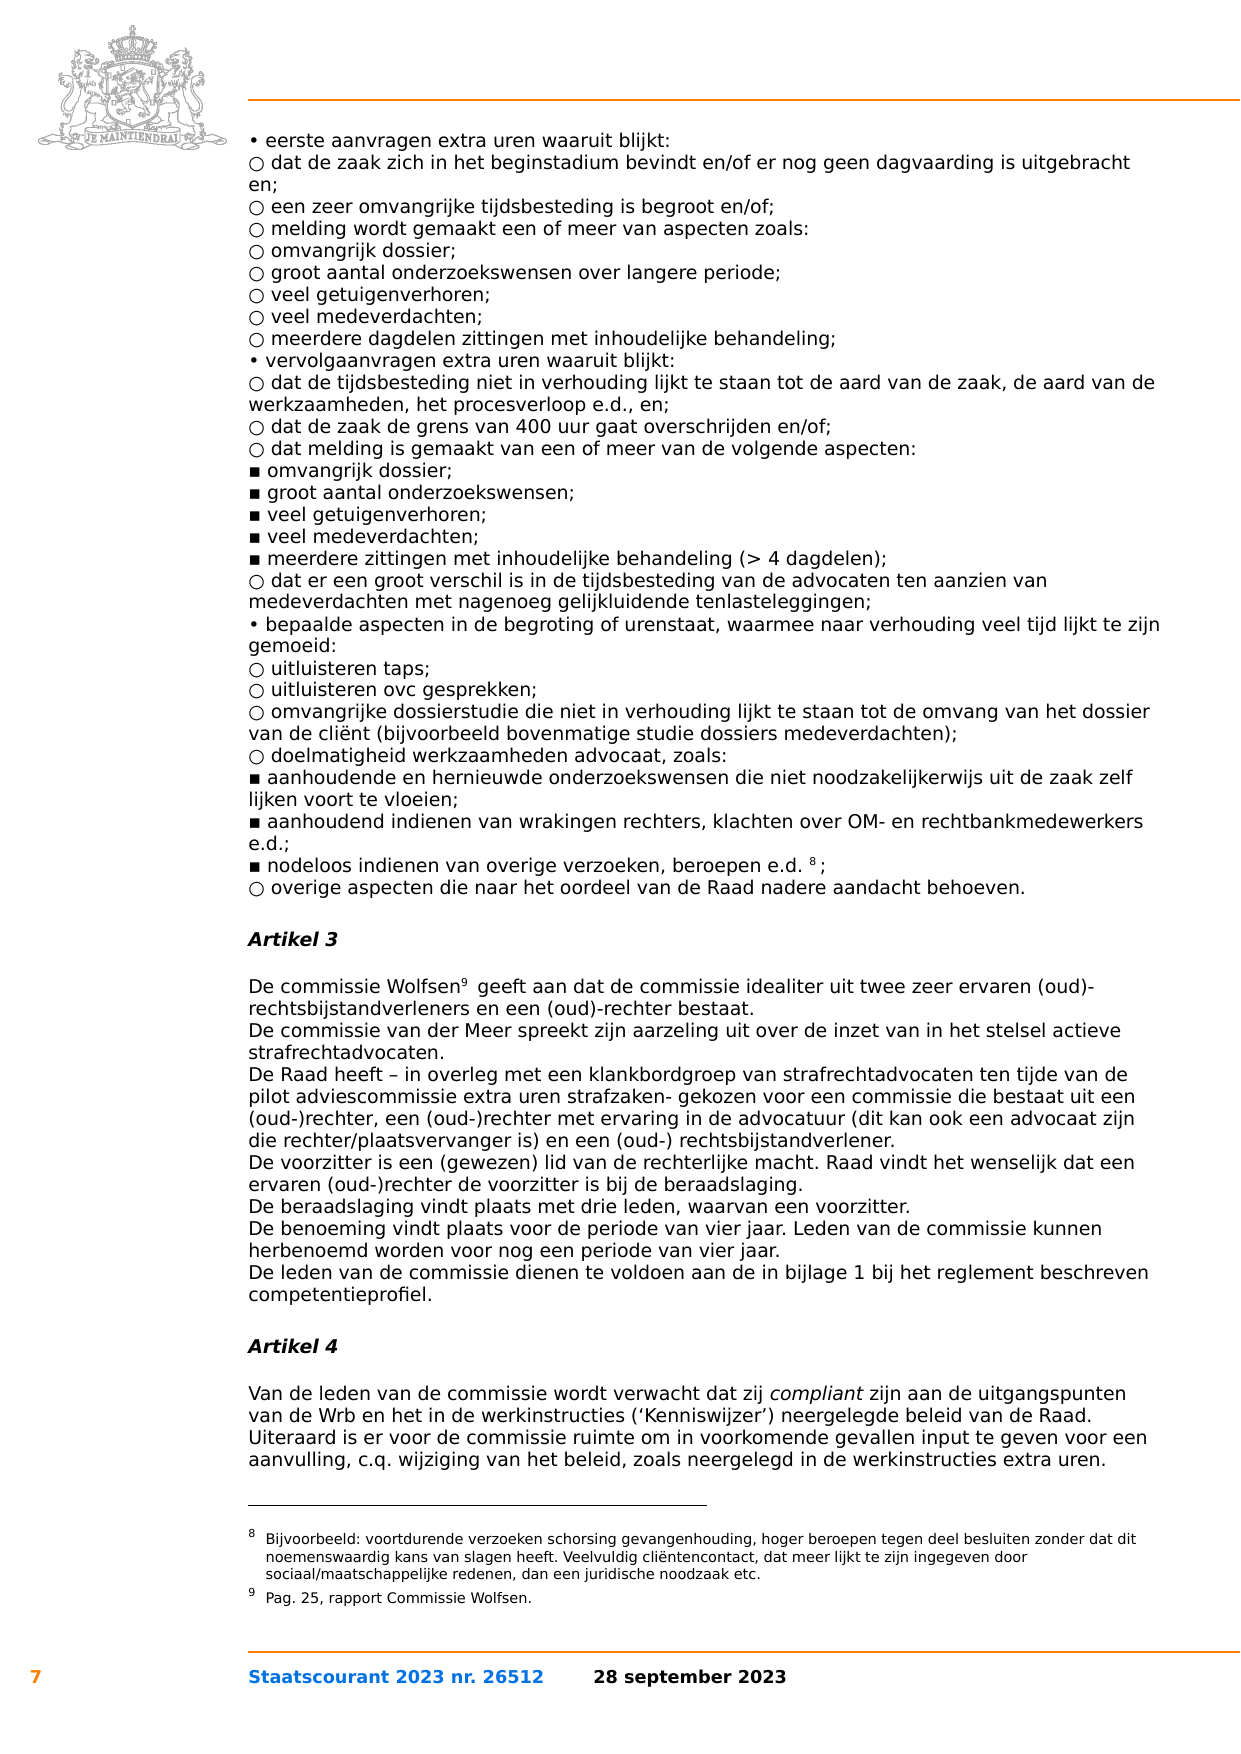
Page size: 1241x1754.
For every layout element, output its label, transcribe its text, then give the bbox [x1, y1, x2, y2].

text ▪ veel getuigenverhoren; [248, 503, 1163, 526]
subtitle Artikel 3 [248, 929, 1163, 951]
text ▪ meerdere zittingen met inhoudelijke behandeling (> 4 dagdelen); [248, 547, 1163, 569]
text ○ dat de tijdsbesteding niet in verhouding lijkt te staan tot de aard van de zaak, de aard van de werkzaamheden, het procesverloop e.d., en; [248, 372, 1163, 416]
text ▪ aanhoudende en hernieuwde onderzoekswensen die niet noodzakelijkerwijs uit de zaak zelf lijken voort te vloeien; [248, 767, 1163, 811]
text ○ uitluisteren taps; [248, 657, 1163, 679]
text ○ meerdere dagdelen zittingen met inhoudelijke behandeling; [248, 328, 1163, 350]
text ○ dat er een groot verschil is in de tijdsbesteding van de advocaten ten aanzien van medeverdachten met nagenoeg gelijkluidende tenlasteleggingen; [248, 569, 1163, 613]
text ○ overige aspecten die naar het oordeel van de Raad nadere aandacht behoeven. [248, 877, 1163, 899]
text ○ doelmatigheid werkzaamheden advocaat, zoals: [248, 745, 1163, 767]
text ▪ veel medeverdachten; [248, 526, 1163, 547]
text ○ melding wordt gemaakt een of meer van aspecten zoals: [248, 218, 1163, 240]
text ○ dat de zaak de grens van 400 uur gaat overschrijden en/of; [248, 416, 1163, 438]
text ○ groot aantal onderzoekswensen over langere periode; [248, 262, 1163, 284]
text ○ omvangrijke dossierstudie die niet in verhouding lijkt te staan tot de omvang van het dossier van de cliënt (bijvoorbeeld bovenmatige studie dossiers medeverdachten); [248, 701, 1163, 745]
text ○ dat melding is gemaakt van een of meer van de volgende aspecten: [248, 438, 1163, 459]
text De benoeming vindt plaats voor de periode van vier jaar. Leden van de commissie kunnen herbenoemd worden voor nog een periode van vier jaar. [248, 1218, 1163, 1262]
text De commissie van der Meer spreekt zijn aarzeling uit over de inzet van in het stelsel actieve strafrechtadvocaten. [248, 1020, 1163, 1064]
text De voorzitter is een (gewezen) lid van de rechterlijke macht. Raad vindt het wenselijk dat een ervaren (oud-)rechter de voorzitter is bij de beraadslaging. [248, 1152, 1163, 1196]
text De commissie Wolfsen geeft aan dat de commissie idealiter uit twee zeer ervaren (oud)-rechtsbijstandverleners en een (oud)-rechter bestaat. [248, 976, 1163, 1020]
text • bepaalde aspecten in de begroting of urenstaat, waarmee naar verhouding veel tijd lijkt te zijn gemoeid: [248, 613, 1163, 657]
text ▪ nodeloos indienen van overige verzoeken, beroepen e.d. ; [248, 855, 1163, 877]
text • eerste aanvragen extra uren waaruit blijkt: [248, 130, 1163, 152]
text ○ veel getuigenverhoren; [248, 284, 1163, 306]
text Pag. 25, rapport Commissie Wolfsen. [248, 1586, 1163, 1608]
subtitle Artikel 4 [248, 1336, 1163, 1358]
text ○ een zeer omvangrijke tijdsbesteding is begroot en/of; [248, 196, 1163, 218]
text ○ veel medeverdachten; [248, 306, 1163, 328]
text De Raad heeft – in overleg met een klankbordgroep van strafrechtadvocaten ten tijde van de pilot adviescommissie extra uren strafzaken- gekozen voor een commissie die bestaat uit een (oud-)rechter, een (oud-)rechter met ervaring in de advocatuur (dit kan ook een advocaat zijn die rechter/plaatsvervanger is) en een (oud-) rechtsbijstandverlener. [248, 1064, 1163, 1152]
picture [38, 25, 227, 150]
text ○ uitluisteren ovc gesprekken; [248, 679, 1163, 701]
text Van de leden van de commissie wordt verwacht dat zij compliant zijn aan de uitgangspunten van de Wrb en het in de werkinstructies (‘Kenniswijzer’) neergelegde beleid van de Raad. Uiteraard is er voor de commissie ruimte om in voorkomende gevallen input te geven voor een aanvulling, c.q. wijziging van het beleid, zoals neergelegd in de werkinstructies extra uren. [248, 1383, 1163, 1471]
text ○ dat de zaak zich in het beginstadium bevindt en/of er nog geen dagvaarding is uitgebracht en; [248, 152, 1163, 196]
text ▪ aanhoudend indienen van wrakingen rechters, klachten over OM- en rechtbankmedewerkers e.d.; [248, 811, 1163, 855]
text ▪ groot aantal onderzoekswensen; [248, 482, 1163, 503]
text ▪ omvangrijk dossier; [248, 459, 1163, 482]
text Bijvoorbeeld: voortdurende verzoeken schorsing gevangenhouding, hoger beroepen tegen deel besluiten zonder dat dit noemenswaardig kans van slagen heeft. Veelvuldig cliëntencontact, dat meer lijkt te zijn ingegeven door sociaal/maatschappelijke redenen, dan een juridische noodzaak etc. [248, 1527, 1163, 1583]
text De beraadslaging vindt plaats met drie leden, waarvan een voorzitter. [248, 1196, 1163, 1218]
text • vervolgaanvragen extra uren waaruit blijkt: [248, 350, 1163, 372]
text De leden van de commissie dienen te voldoen aan de in bijlage 1 bij het reglement beschreven competentieprofiel. [248, 1262, 1163, 1306]
text ○ omvangrijk dossier; [248, 240, 1163, 262]
